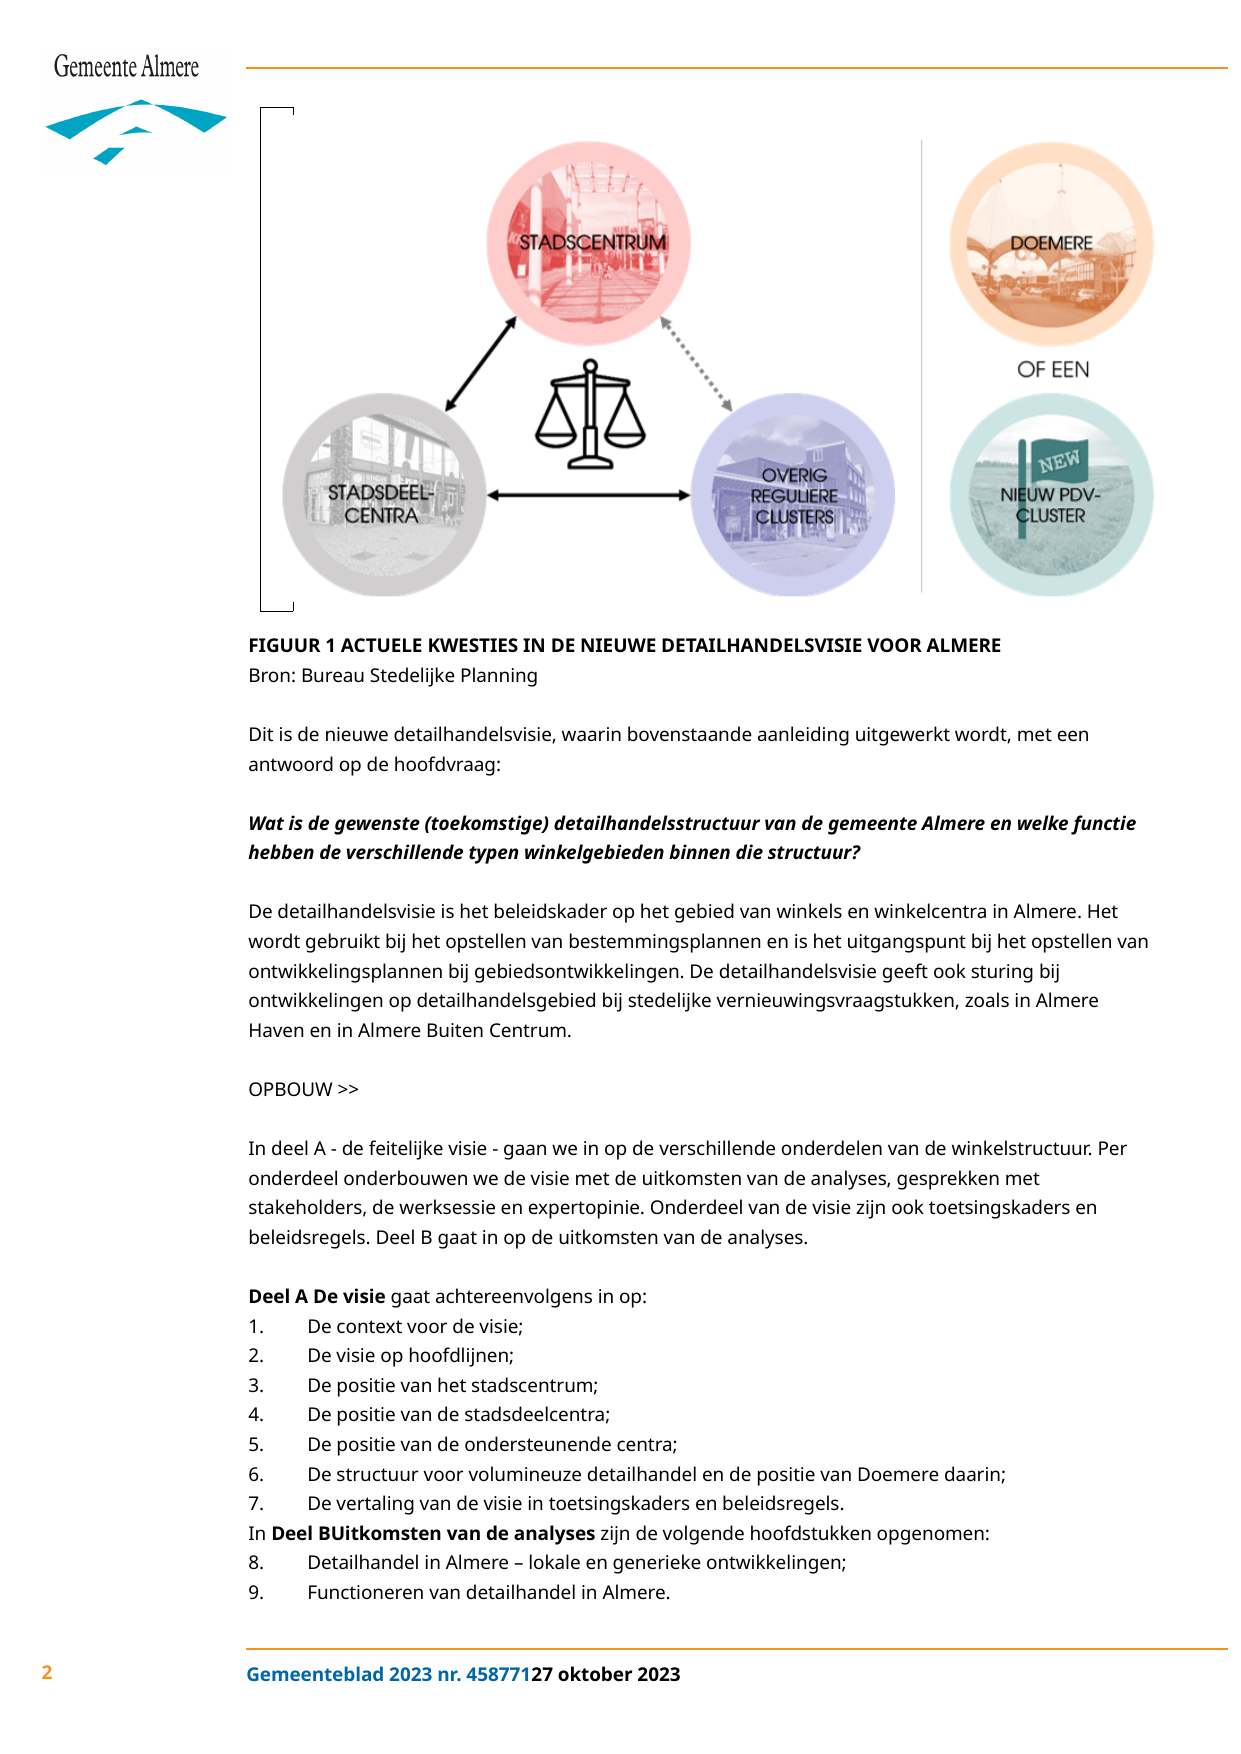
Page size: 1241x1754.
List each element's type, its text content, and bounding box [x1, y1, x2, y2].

list De context voor de visie; [248, 1313, 1152, 1338]
list De positie van de stadsdeelcentra; [248, 1402, 1152, 1427]
list De positie van de ondersteunende centra; [248, 1431, 1152, 1457]
list Functioneren van detailhandel in Almere. [248, 1579, 1152, 1605]
text OPBOUW >> [248, 1076, 1152, 1102]
text In deel A - de feitelijke visie - gaan we in op de verschillende onderdelen van de winkelstructuur. Per onderdeel onderbouwen we de visie met de uitkomsten van de analyses, gesprekken met stakeholders, de werksessie en expertopinie. Onderdeel van de visie zijn ook toetsingskaders en beleidsregels. Deel B gaat in op de uitkomsten van de analyses. [248, 1135, 1152, 1250]
text Wat is de gewenste (toekomstige) detailhandelsstructuur van de gemeente Almere en welke functie hebben de verschillende typen winkelgebieden binnen die structuur? [248, 810, 1152, 865]
list De visie op hoofdlijnen; [248, 1342, 1152, 1368]
text Deel A De visie gaat achtereenvolgens in op: [248, 1283, 1152, 1309]
list De vertaling van de visie in toetsingskaders en beleidsregels. [248, 1490, 1152, 1516]
text Dit is de nieuwe detailhandelsvisie, waarin bovenstaande aanleiding uitgewerkt wordt, met een antwoord op de hoofdvraag: [248, 721, 1152, 776]
picture [268, 115, 1173, 602]
text In Deel BUitkomsten van de analyses zijn de volgende hoofdstukken opgenomen: [248, 1520, 1152, 1546]
list Detailhandel in Almere – lokale en generieke ontwikkelingen; [248, 1549, 1152, 1575]
text FIGUUR 1 ACTUELE KWESTIES IN DE NIEUWE DETAILHANDELSVISIE VOOR ALMERE [248, 632, 1152, 658]
text De detailhandelsvisie is het beleidskader op het gebied van winkels en winkelcentra in Almere. Het wordt gebruikt bij het opstellen van bestemmingsplannen en is het uitgangspunt bij het opstellen van ontwikkelingsplannen bij gebiedsontwikkelingen. De detailhandelsvisie geeft ook sturing bij ontwikkelingen op detailhandelsgebied bij stedelijke vernieuwingsvraagstukken, zoals in Almere Haven en in Almere Buiten Centrum. [248, 899, 1152, 1043]
text Bron: Bureau Stedelijke Planning [248, 662, 1152, 688]
list De structuur voor volumineuze detailhandel en de positie van Doemere daarin; [248, 1461, 1152, 1486]
list De positie van het stadscentrum; [248, 1372, 1152, 1398]
picture [41, 47, 231, 172]
